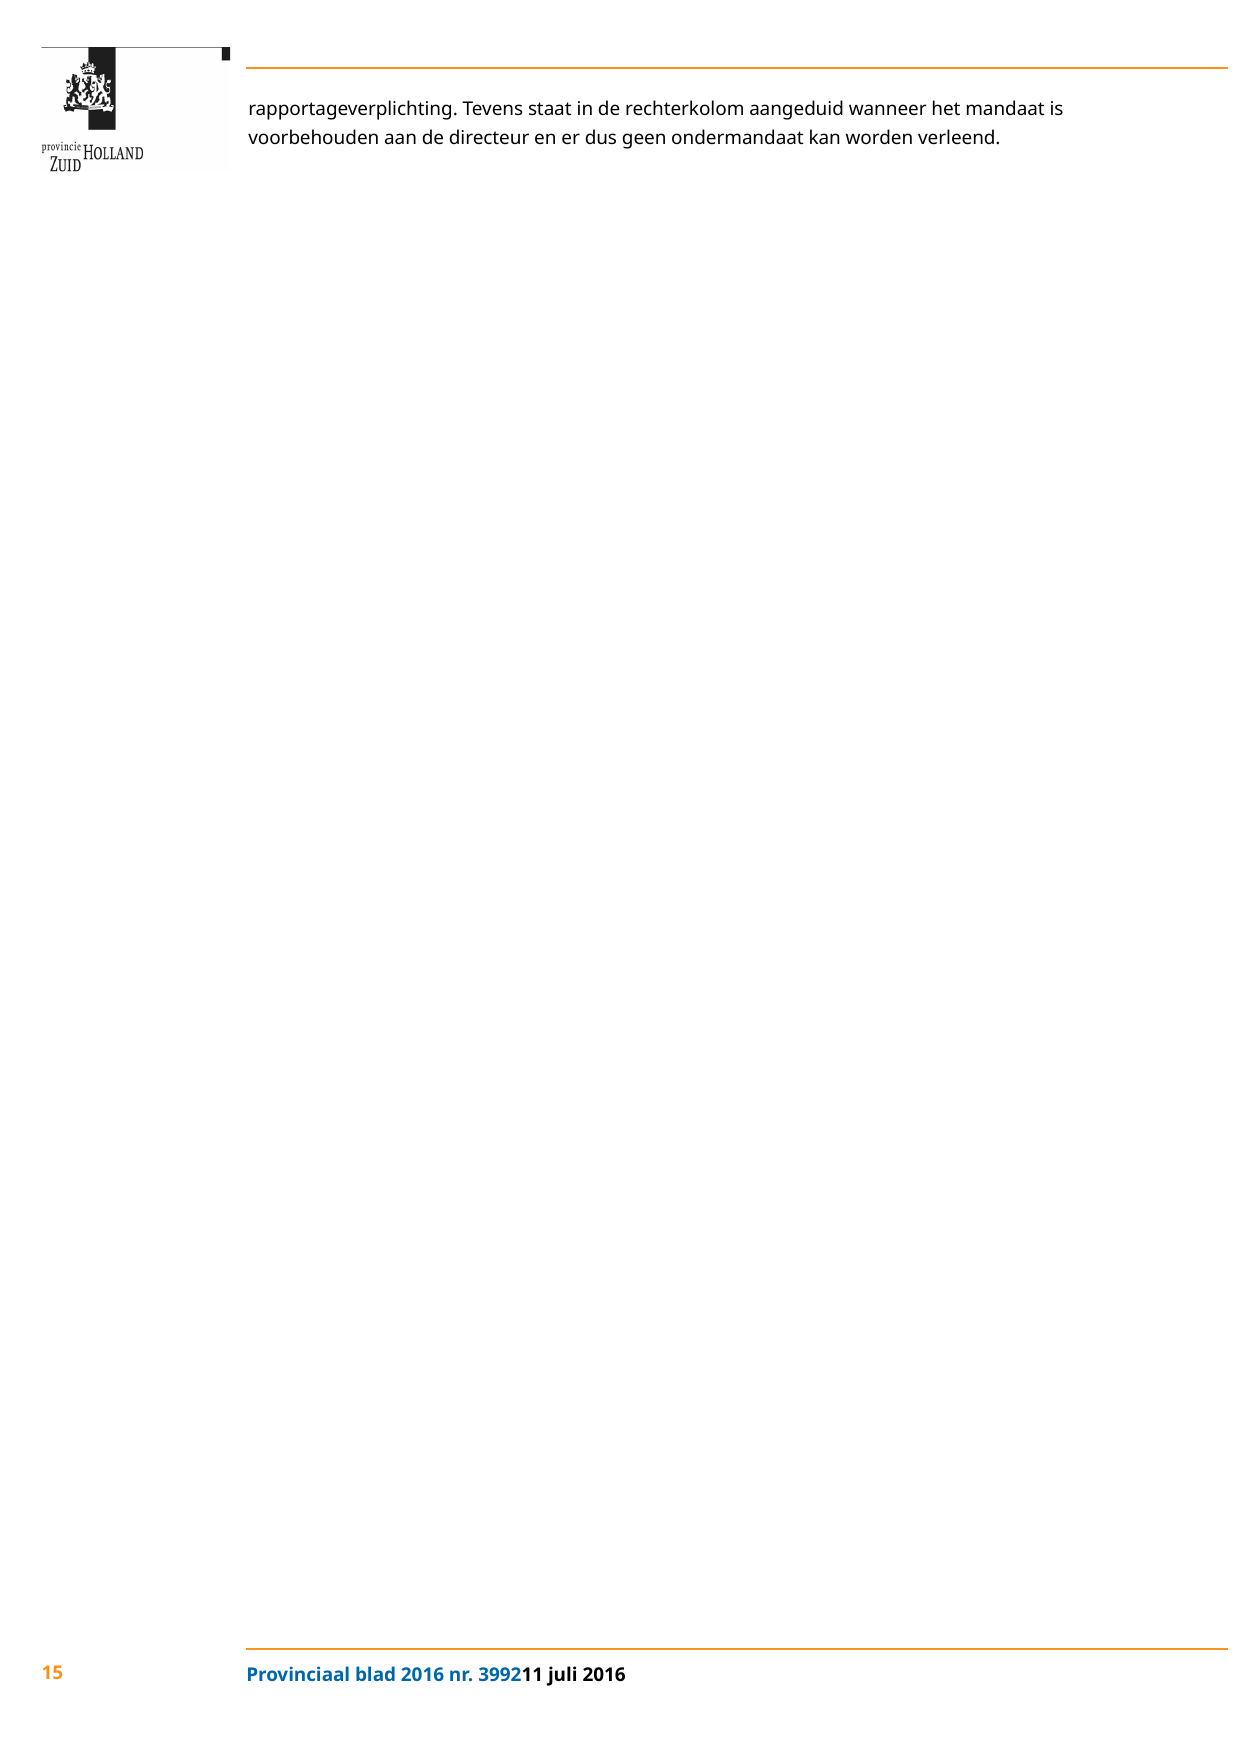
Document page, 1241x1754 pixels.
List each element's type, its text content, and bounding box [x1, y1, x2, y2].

text rapportageverplichting. Tevens staat in de rechterkolom aangeduid wanneer het mandaat is voorbehouden aan de directeur en er dus geen ondermandaat kan worden verleend. [248, 95, 1152, 150]
picture [41, 47, 231, 172]
